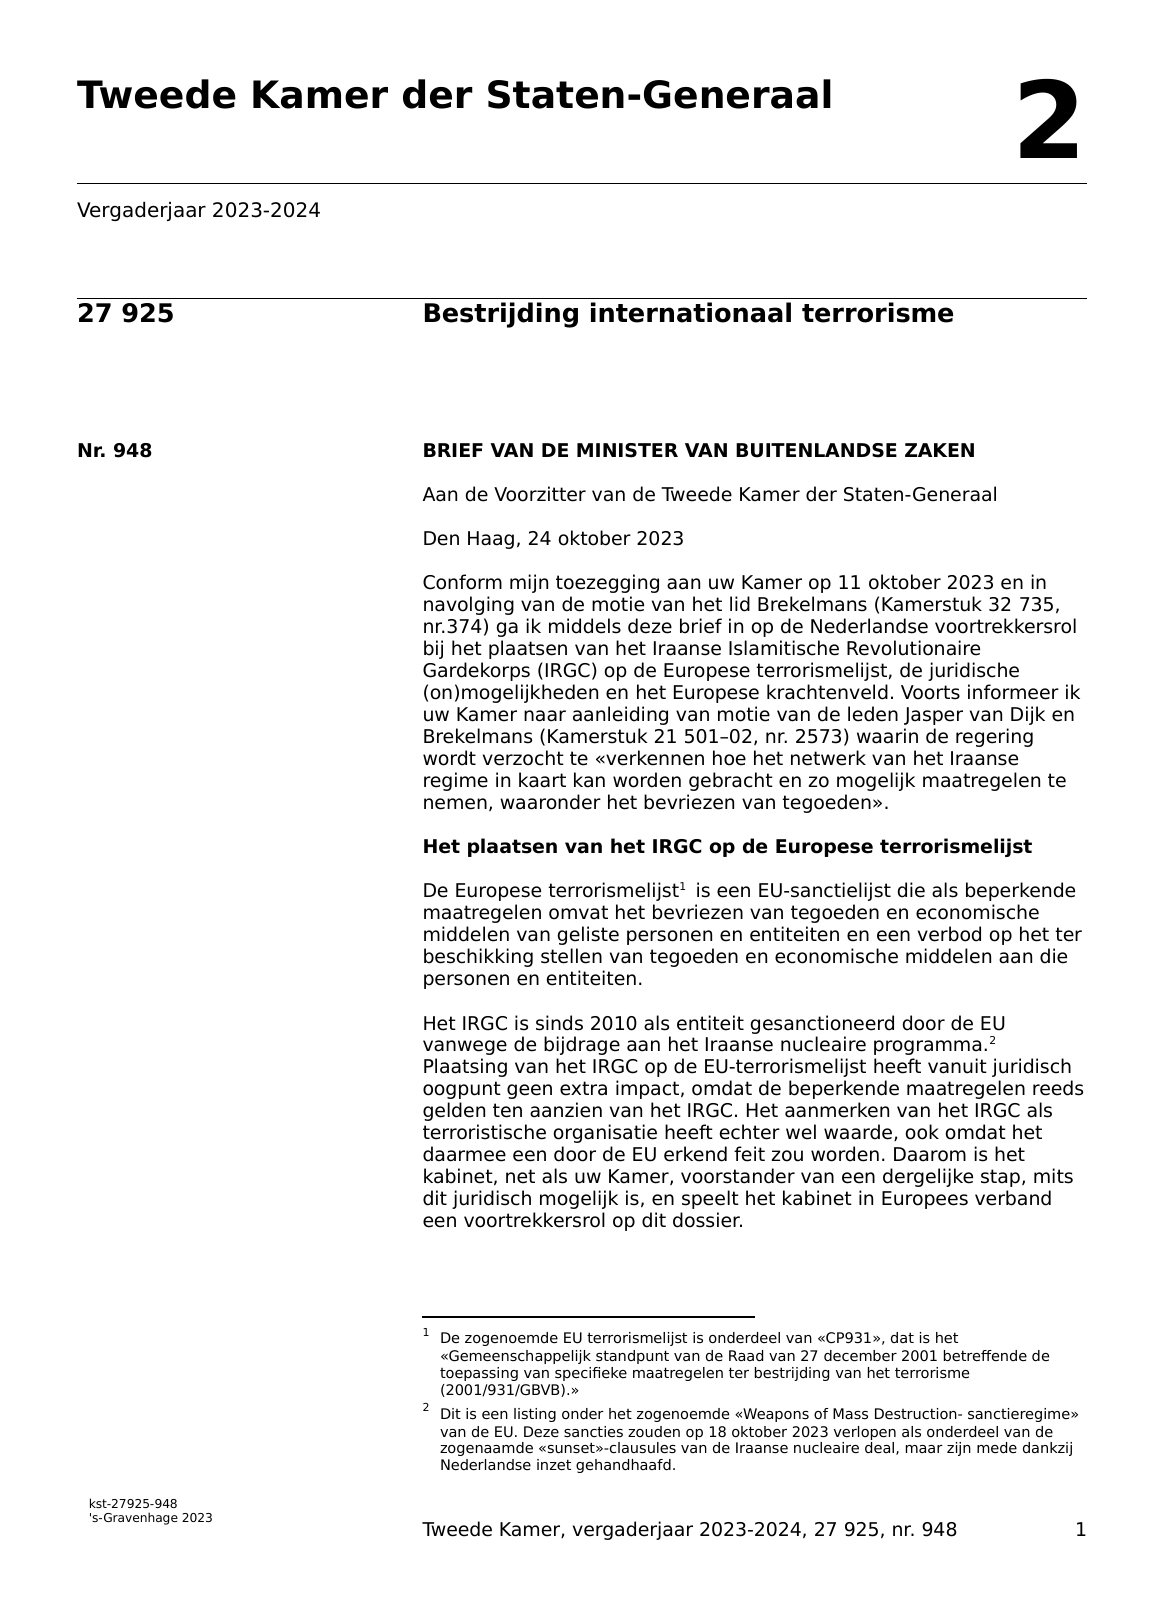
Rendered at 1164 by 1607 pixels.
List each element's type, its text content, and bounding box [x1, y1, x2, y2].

text De Europese terrorismelijst is een EU-sanctielijst die als beperkende maatregelen omvat het bevriezen van tegoeden en economische middelen van geliste personen en entiteiten en een verbod op het ter beschikking stellen van tegoeden en economische middelen aan die personen en entiteiten. [422, 880, 1087, 990]
text Dit is een listing onder het zogenoemde «Weapons of Mass Destruction- sanctieregime» van de EU. Deze sancties zouden op 18 oktober 2023 verlopen als onderdeel van de zogenaamde «sunset»-clausules van de Iraanse nucleaire deal, maar zijn mede dankzij Nederlandse inzet gehandhaafd. [422, 1402, 1087, 1474]
table_cell Vergaderjaar 2023-2024 [77, 184, 1087, 298]
subtitle Nr. 948 BRIEF VAN DE MINISTER VAN BUITENLANDSE ZAKEN [77, 440, 1087, 462]
subtitle Het plaatsen van het IRGC op de Europese terrorismelijst [422, 836, 1087, 858]
text Conform mijn toezegging aan uw Kamer op 11 oktober 2023 en in navolging van de motie van het lid Brekelmans (Kamerstuk 32 735, nr.374) ga ik middels deze brief in op de Nederlandse voortrekkersrol bij het plaatsen van het Iraanse Islamitische Revolutionaire Gardekorps (IRGC) op de Europese terrorismelijst, de juridische (on)mogelijkheden en het Europese krachtenveld. Voorts informeer ik uw Kamer naar aanleiding van motie van de leden Jasper van Dijk en Brekelmans (Kamerstuk 21 501–02, nr. 2573) waarin de regering wordt verzocht te «verkennen hoe het netwerk van het Iraanse regime in kaart kan worden gebracht en zo mogelijk maatregelen te nemen, waaronder het bevriezen van tegoeden». [422, 572, 1087, 814]
text Aan de Voorzitter van de Tweede Kamer der Staten-Generaal [422, 484, 1087, 506]
subtitle 27 925 Bestrijding internationaal terrorisme [77, 299, 1087, 329]
text Het IRGC is sinds 2010 als entiteit gesanctioneerd door de EU vanwege de bijdrage aan het Iraanse nucleaire programma. Plaatsing van het IRGC op de EU-terrorismelijst heeft vanuit juridisch oogpunt geen extra impact, omdat de beperkende maatregelen reeds gelden ten aanzien van het IRGC. Het aanmerken van het IRGC als terroristische organisatie heeft echter wel waarde, ook omdat het daarmee een door de EU erkend feit zou worden. Daarom is het kabinet, net als uw Kamer, voorstander van een dergelijke stap, mits dit juridisch mogelijk is, en speelt het kabinet in Europees verband een voortrekkersrol op dit dossier. [422, 1012, 1087, 1232]
table_header 2 [886, 59, 1087, 183]
text 's-Gravenhage 2023 [88, 1511, 323, 1525]
text kst-27925-948 [88, 1497, 323, 1511]
text De zogenoemde EU terrorismelijst is onderdeel van «CP931», dat is het «Gemeenschappelijk standpunt van de Raad van 27 december 2001 betreffende de toepassing van specifieke maatregelen ter bestrijding van het terrorisme (2001/931/GBVB).» [422, 1326, 1087, 1399]
text Den Haag, 24 oktober 2023 [422, 528, 1087, 550]
table_header Tweede Kamer der Staten-Generaal [77, 59, 886, 183]
